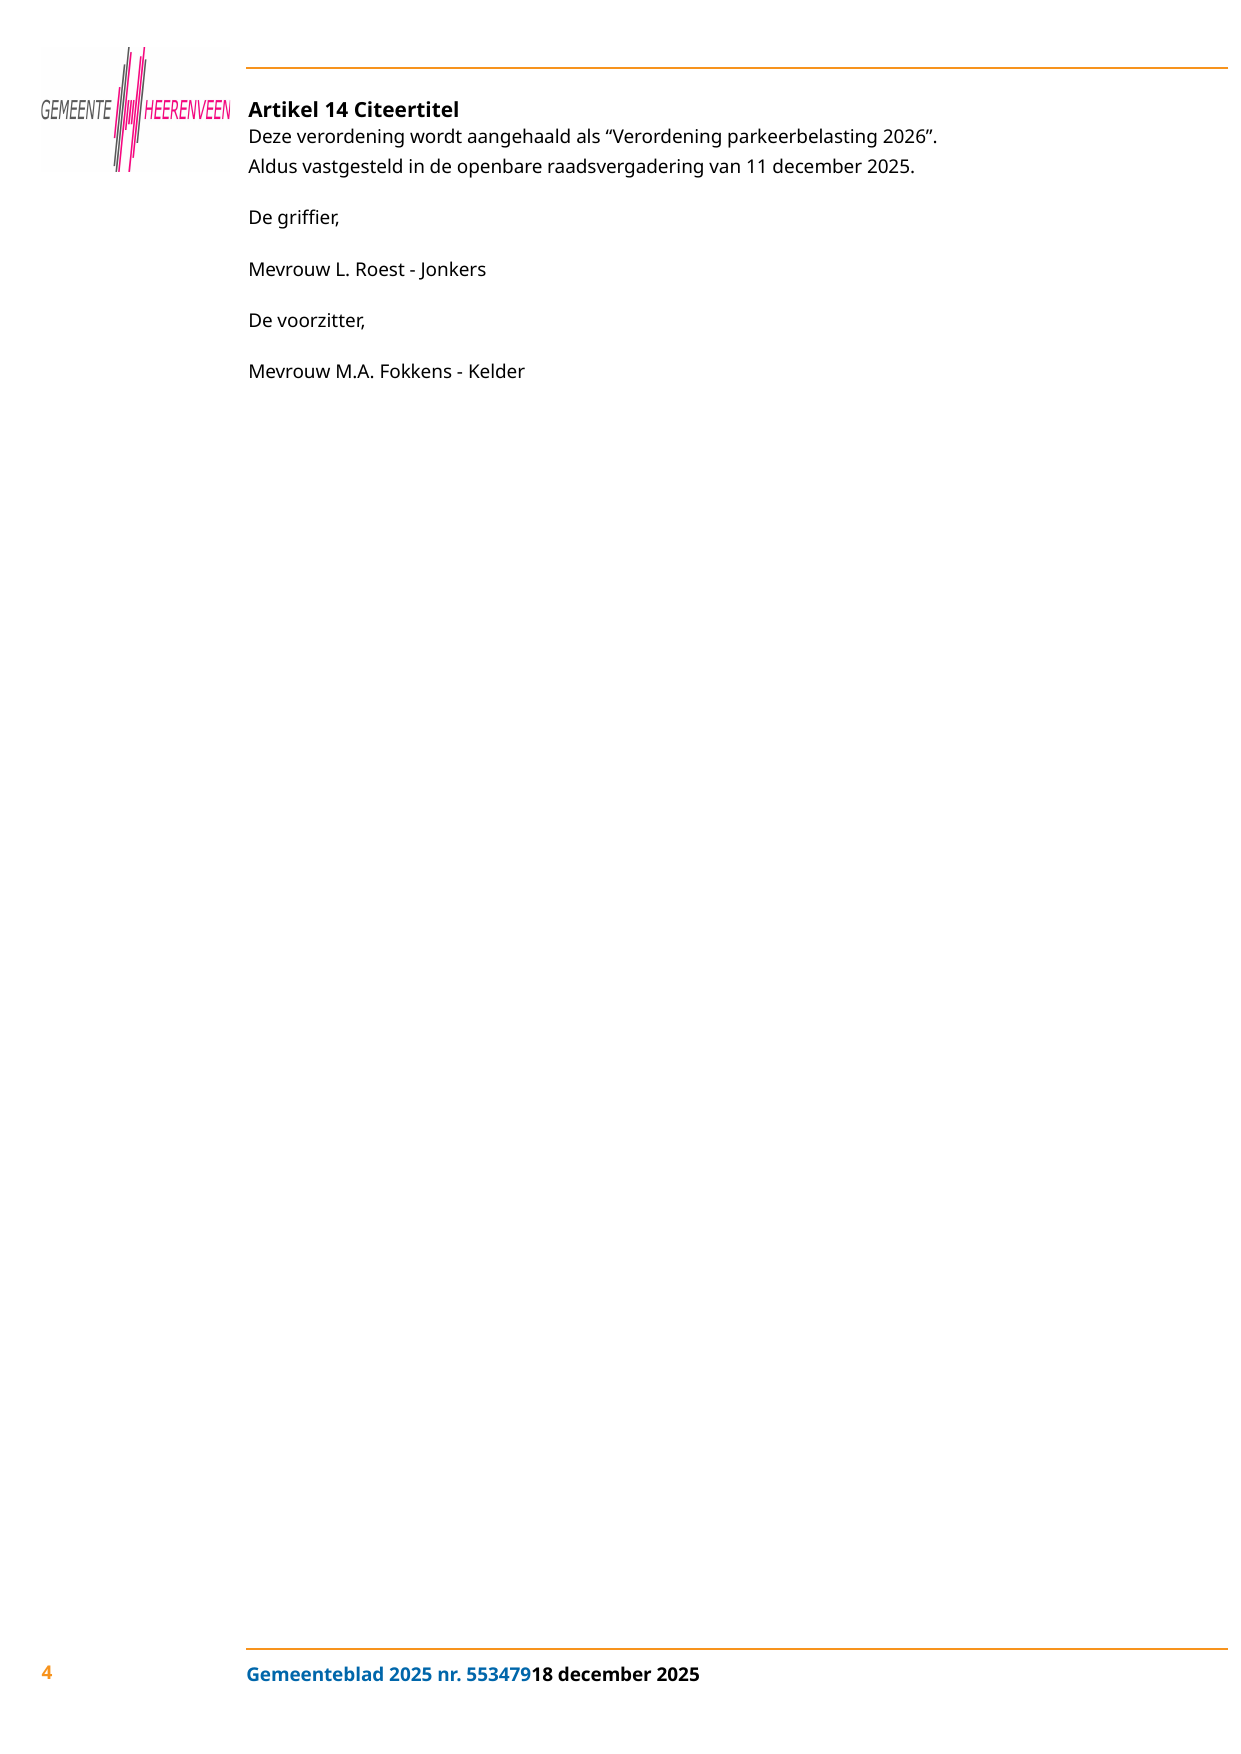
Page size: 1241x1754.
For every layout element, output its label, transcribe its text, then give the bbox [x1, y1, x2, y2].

text De griffier, [248, 204, 1152, 230]
text Mevrouw M.A. Fokkens - Kelder [248, 359, 1152, 384]
text Aldus vastgesteld in de openbare raadsvergadering van 11 december 2025. [248, 153, 1152, 178]
text Mevrouw L. Roest - Jonkers [248, 256, 1152, 281]
text Deze verordening wordt aangehaald als “Verordening parkeerbelasting 2026”. [248, 123, 1152, 149]
text Artikel 14 Citeertitel [248, 95, 1152, 123]
text De voorzitter, [248, 307, 1152, 333]
picture [41, 47, 231, 172]
